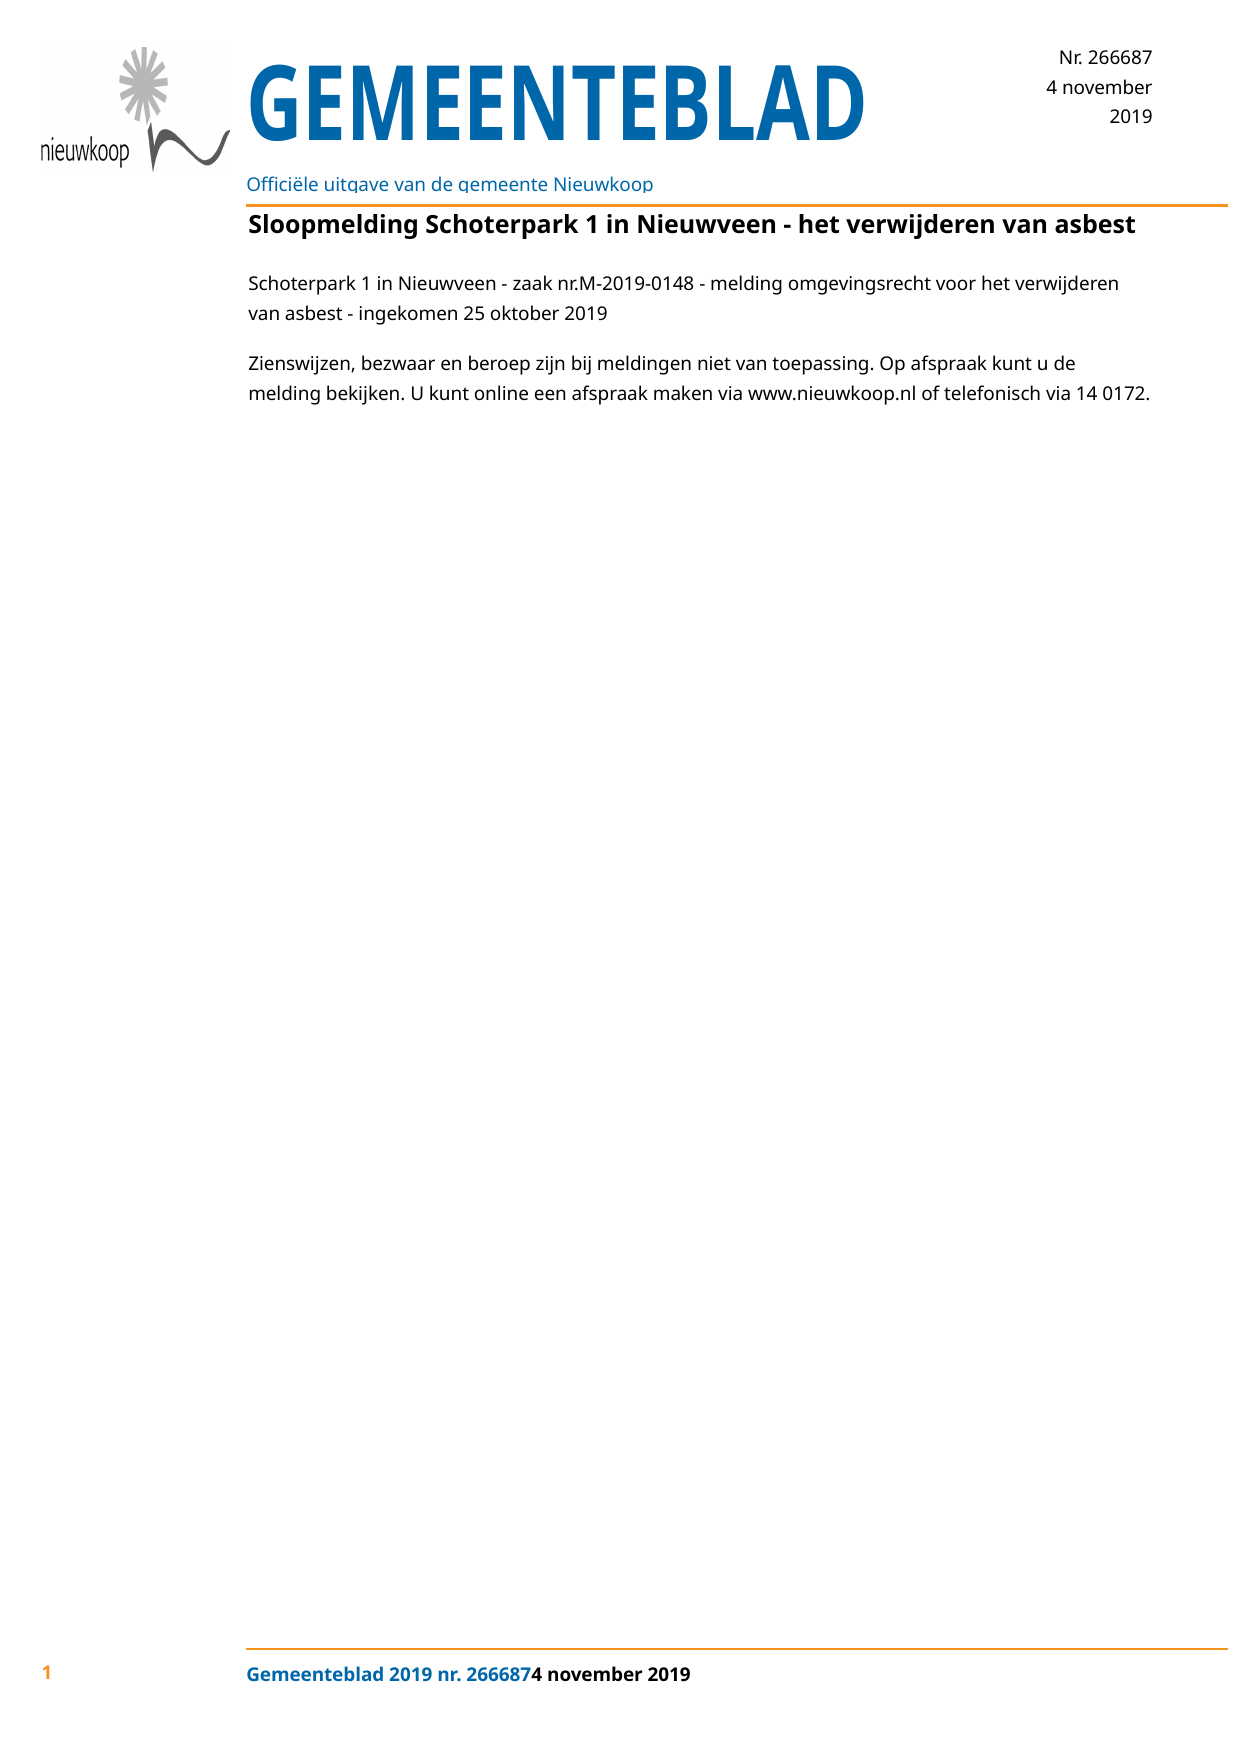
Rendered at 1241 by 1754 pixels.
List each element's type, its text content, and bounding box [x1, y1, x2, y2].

text Sloopmelding Schoterpark 1 in Nieuwveen - het verwijderen van asbest [248, 207, 1152, 241]
text Zienswijzen, bezwaar en beroep zijn bij meldingen niet van toepassing. Op afspraak kunt u de melding bekijken. U kunt online een afspraak maken via www.nieuwkoop.nl of telefonisch via 14 0172. [248, 350, 1152, 406]
text Schoterpark 1 in Nieuwveen - zaak nr.M-2019-0148 - melding omgevingsrecht voor het verwijderen van asbest - ingekomen 25 oktober 2019 [248, 270, 1152, 326]
picture [41, 47, 231, 172]
